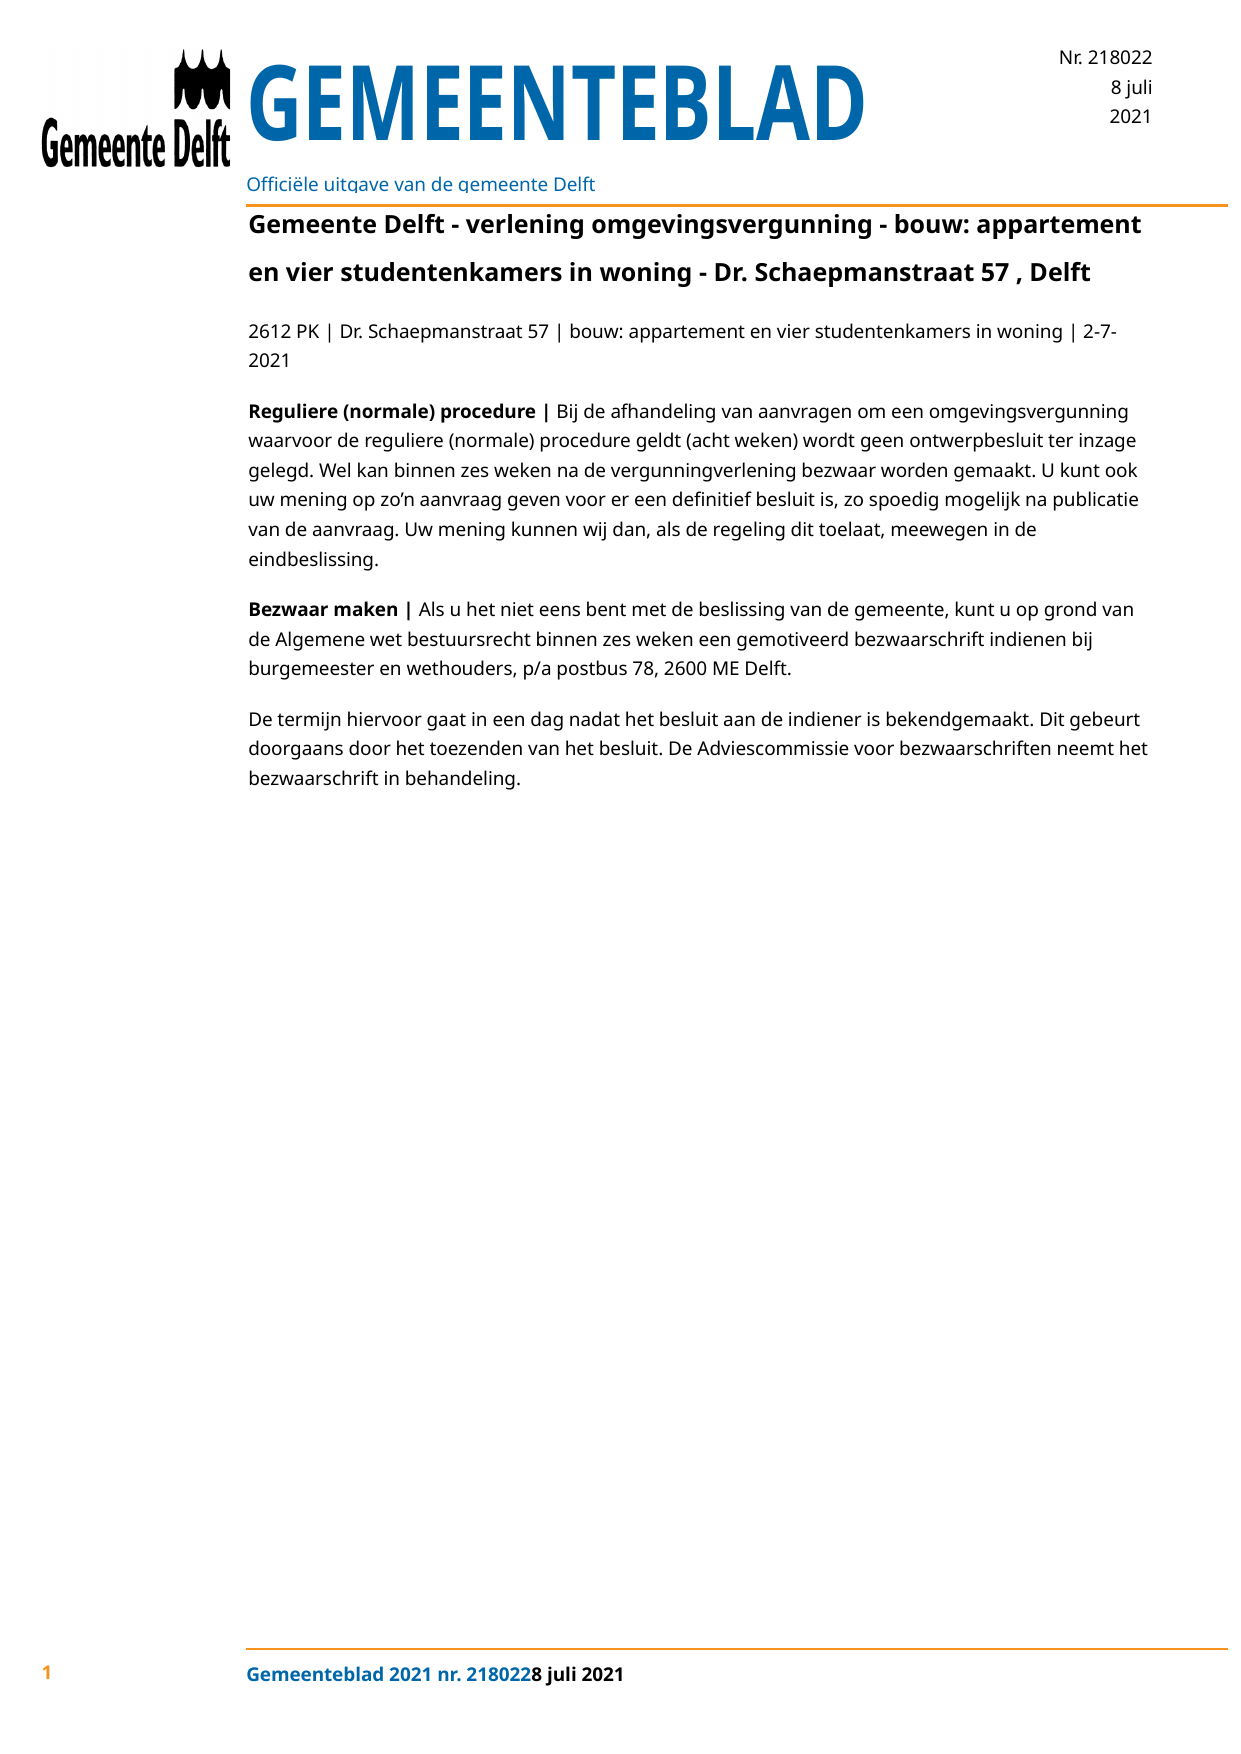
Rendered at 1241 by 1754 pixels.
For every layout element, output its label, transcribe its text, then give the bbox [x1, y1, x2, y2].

text Reguliere (normale) procedure | Bij de afhandeling van aanvragen om een omgevingsvergunning waarvoor de reguliere (normale) procedure geldt (acht weken) wordt geen ontwerpbesluit ter inzage gelegd. Wel kan binnen zes weken na de vergunningverlening bezwaar worden gemaakt. U kunt ook uw mening op zo’n aanvraag geven voor er een definitief besluit is, zo spoedig mogelijk na publicatie van de aanvraag. Uw mening kunnen wij dan, als de regeling dit toelaat, meewegen in de eindbeslissing. [248, 398, 1152, 572]
text Bezwaar maken | Als u het niet eens bent met de beslissing van de gemeente, kunt u op grond van de Algemene wet bestuursrecht binnen zes weken een gemotiveerd bezwaarschrift indienen bij burgemeester en wethouders, p/a postbus 78, 2600 ME Delft. [248, 596, 1152, 681]
text Gemeente Delft - verlening omgevingsvergunning - bouw: appartement en vier studentenkamers in woning - Dr. Schaepmanstraat 57 , Delft [248, 207, 1152, 288]
picture [41, 47, 231, 172]
text 2612 PK | Dr. Schaepmanstraat 57 | bouw: appartement en vier studentenkamers in woning | 2-7-2021 [248, 318, 1152, 373]
text De termijn hiervoor gaat in een dag nadat het besluit aan de indiener is bekendgemaakt. Dit gebeurt doorgaans door het toezenden van het besluit. De Adviescommissie voor bezwaarschriften neemt het bezwaarschrift in behandeling. [248, 706, 1152, 791]
